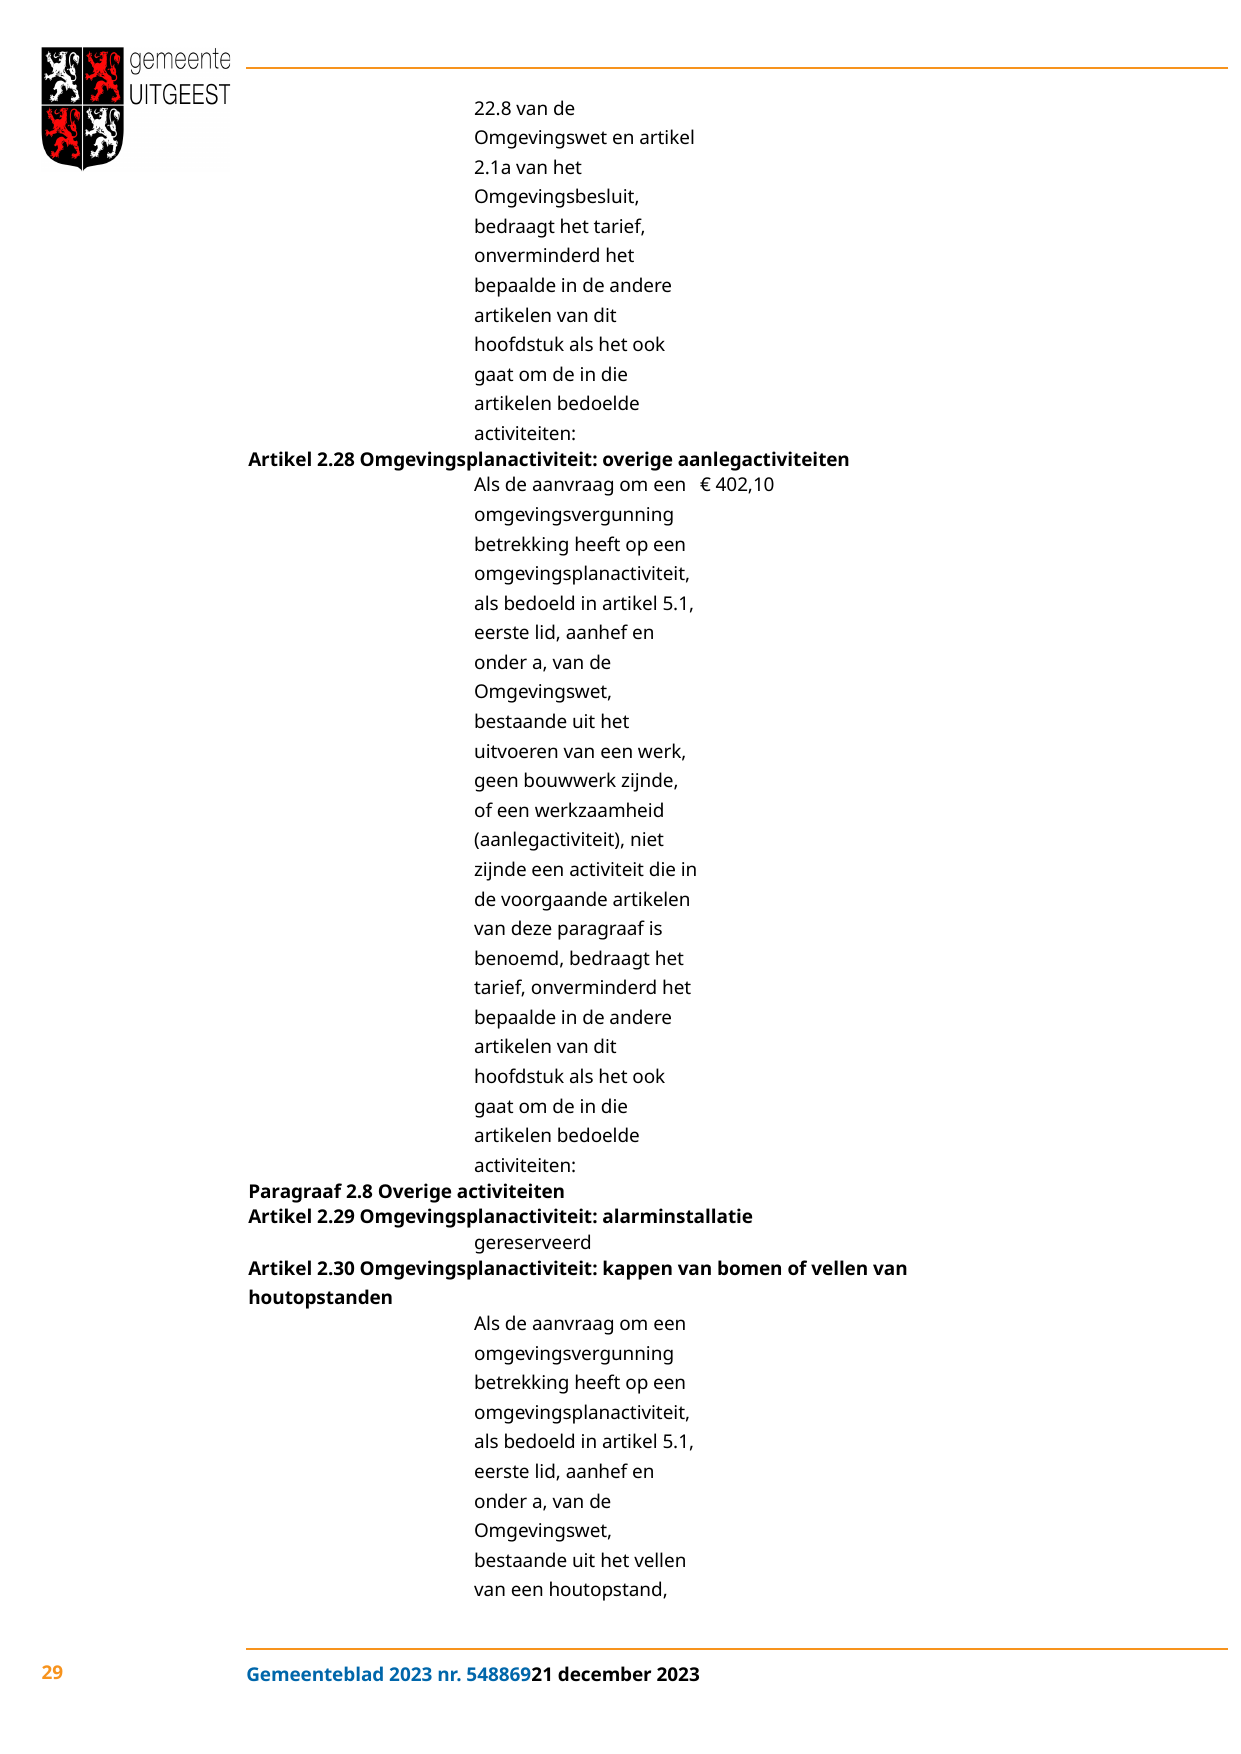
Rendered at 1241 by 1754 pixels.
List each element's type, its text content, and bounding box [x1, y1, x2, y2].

table_cell € 402,10 [700, 472, 926, 1178]
table_cell Artikel 2.28 Omgevingsplanactiviteit: overige aanlegactiviteiten [248, 446, 926, 472]
table_cell [248, 1229, 474, 1255]
table_cell [700, 95, 926, 446]
table_cell Artikel 2.29 Omgevingsplanactiviteit: alarminstallatie [248, 1204, 926, 1229]
table_cell [700, 1229, 926, 1255]
table_cell [700, 1310, 926, 1602]
table_cell [926, 1310, 1152, 1602]
table_cell Als de aanvraag om een omgevingsvergunning betrekking heeft op een omgevingsplanactiviteit, als bedoeld in artikel 5.1, eerste lid, aanhef en onder a, van de Omgevingswet, bestaande uit het vellen van een houtopstand, [474, 1310, 700, 1602]
table_cell [926, 446, 1152, 472]
table_cell gereserveerd [474, 1229, 700, 1255]
table_cell [926, 1229, 1152, 1255]
table_cell [926, 1204, 1152, 1229]
table_cell [248, 1310, 474, 1602]
table_cell [926, 1255, 1152, 1310]
picture [41, 47, 231, 172]
table_cell [248, 95, 474, 446]
table_cell 22.8 van de Omgevingswet en artikel 2.1a van het Omgevingsbesluit, bedraagt het tarief, onverminderd het bepaalde in de andere artikelen van dit hoofdstuk als het ook gaat om de in die artikelen bedoelde activiteiten: [474, 95, 700, 446]
table_cell Artikel 2.30 Omgevingsplanactiviteit: kappen van bomen of vellen van houtopstanden [248, 1255, 926, 1310]
table_cell Als de aanvraag om een omgevingsvergunning betrekking heeft op een omgevingsplanactiviteit, als bedoeld in artikel 5.1, eerste lid, aanhef en onder a, van de Omgevingswet, bestaande uit het uitvoeren van een werk, geen bouwwerk zijnde, of een werkzaamheid (aanlegactiviteit), niet zijnde een activiteit die in de voorgaande artikelen van deze paragraaf is benoemd, bedraagt het tarief, onverminderd het bepaalde in de andere artikelen van dit hoofdstuk als het ook gaat om de in die artikelen bedoelde activiteiten: [474, 472, 700, 1178]
table_cell [926, 95, 1152, 446]
table_cell [926, 472, 1152, 1178]
table_cell [248, 472, 474, 1178]
table_cell Paragraaf 2.8 Overige activiteiten [248, 1178, 1152, 1203]
